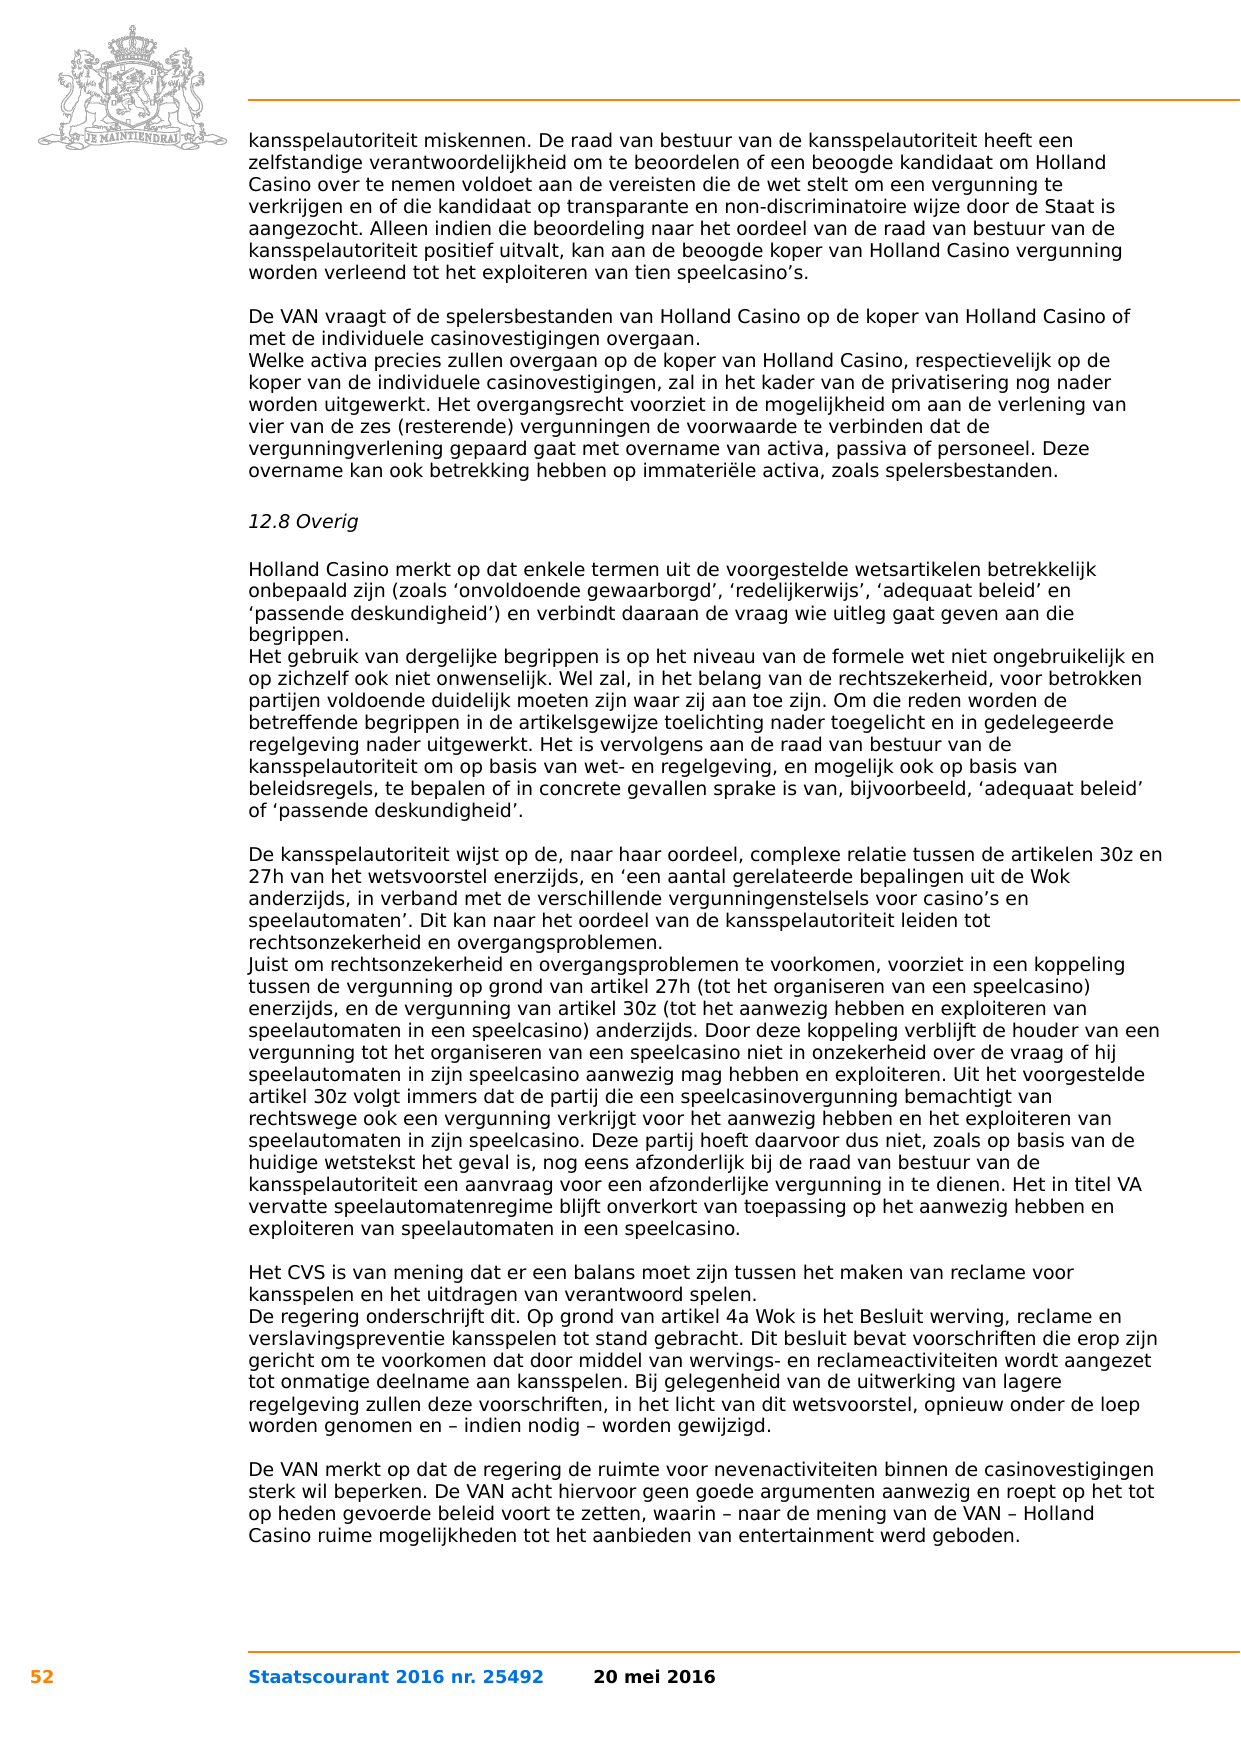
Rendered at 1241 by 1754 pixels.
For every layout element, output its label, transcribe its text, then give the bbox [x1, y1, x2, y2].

text Het CVS is van mening dat er een balans moet zijn tussen het maken van reclame voor kansspelen en het uitdragen van verantwoord spelen. [248, 1262, 1163, 1306]
text Juist om rechtsonzekerheid en overgangsproblemen te voorkomen, voorziet in een koppeling tussen de vergunning op grond van artikel 27h (tot het organiseren van een speelcasino) enerzijds, en de vergunning van artikel 30z (tot het aanwezig hebben en exploiteren van speelautomaten in een speelcasino) anderzijds. Door deze koppeling verblijft de houder van een vergunning tot het organiseren van een speelcasino niet in onzekerheid over de vraag of hij speelautomaten in zijn speelcasino aanwezig mag hebben en exploiteren. Uit het voorgestelde artikel 30z volgt immers dat de partij die een speelcasinovergunning bemachtigt van rechtswege ook een vergunning verkrijgt voor het aanwezig hebben en het exploiteren van speelautomaten in zijn speelcasino. Deze partij hoeft daarvoor dus niet, zoals op basis van de huidige wetstekst het geval is, nog eens afzonderlijk bij de raad van bestuur van de kansspelautoriteit een aanvraag voor een afzonderlijke vergunning in te dienen. Het in titel VA vervatte speelautomatenregime blijft onverkort van toepassing op het aanwezig hebben en exploiteren van speelautomaten in een speelcasino. [248, 954, 1163, 1240]
text Holland Casino merkt op dat enkele termen uit de voorgestelde wetsartikelen betrekkelijk onbepaald zijn (zoals ‘onvoldoende gewaarborgd’, ‘redelijkerwijs’, ‘adequaat beleid’ en ‘passende deskundigheid’) en verbindt daaraan de vraag wie uitleg gaat geven aan die begrippen. [248, 558, 1163, 646]
text Welke activa precies zullen overgaan op de koper van Holland Casino, respectievelijk op de koper van de individuele casinovestigingen, zal in het kader van de privatisering nog nader worden uitgewerkt. Het overgangsrecht voorziet in de mogelijkheid om aan de verlening van vier van de zes (resterende) vergunningen de voorwaarde te verbinden dat de vergunningverlening gepaard gaat met overname van activa, passiva of personeel. Deze overname kan ook betrekking hebben op immateriële activa, zoals spelersbestanden. [248, 349, 1163, 481]
text De kansspelautoriteit wijst op de, naar haar oordeel, complexe relatie tussen de artikelen 30z en 27h van het wetsvoorstel enerzijds, en ‘een aantal gerelateerde bepalingen uit de Wok anderzijds, in verband met de verschillende vergunningenstelsels voor casino’s en speelautomaten’. Dit kan naar het oordeel van de kansspelautoriteit leiden tot rechtsonzekerheid en overgangsproblemen. [248, 844, 1163, 954]
text De VAN vraagt of de spelersbestanden van Holland Casino op de koper van Holland Casino of met de individuele casinovestigingen overgaan. [248, 306, 1163, 349]
text kansspelautoriteit miskennen. De raad van bestuur van de kansspelautoriteit heeft een zelfstandige verantwoordelijkheid om te beoordelen of een beoogde kandidaat om Holland Casino over te nemen voldoet aan de vereisten die de wet stelt om een vergunning te verkrijgen en of die kandidaat op transparante en non-discriminatoire wijze door de Staat is aangezocht. Alleen indien die beoordeling naar het oordeel van de raad van bestuur van de kansspelautoriteit positief uitvalt, kan aan de beoogde koper van Holland Casino vergunning worden verleend tot het exploiteren van tien speelcasino’s. [248, 130, 1163, 284]
text Het gebruik van dergelijke begrippen is op het niveau van de formele wet niet ongebruikelijk en op zichzelf ook niet onwenselijk. Wel zal, in het belang van de rechtszekerheid, voor betrokken partijen voldoende duidelijk moeten zijn waar zij aan toe zijn. Om die reden worden de betreffende begrippen in de artikelsgewijze toelichting nader toegelicht en in gedelegeerde regelgeving nader uitgewerkt. Het is vervolgens aan de raad van bestuur van de kansspelautoriteit om op basis van wet- en regelgeving, en mogelijk ook op basis van beleidsregels, te bepalen of in concrete gevallen sprake is van, bijvoorbeeld, ‘adequaat beleid’ of ‘passende deskundigheid’. [248, 646, 1163, 822]
text De regering onderschrijft dit. Op grond van artikel 4a Wok is het Besluit werving, reclame en verslavingspreventie kansspelen tot stand gebracht. Dit besluit bevat voorschriften die erop zijn gericht om te voorkomen dat door middel van wervings- en reclameactiviteiten wordt aangezet tot onmatige deelname aan kansspelen. Bij gelegenheid van de uitwerking van lagere regelgeving zullen deze voorschriften, in het licht van dit wetsvoorstel, opnieuw onder de loep worden genomen en – indien nodig – worden gewijzigd. [248, 1306, 1163, 1437]
text De VAN merkt op dat de regering de ruimte voor nevenactiviteiten binnen de casinovestigingen sterk wil beperken. De VAN acht hiervoor geen goede argumenten aanwezig en roept op het tot op heden gevoerde beleid voort te zetten, waarin – naar de mening van de VAN – Holland Casino ruime mogelijkheden tot het aanbieden van entertainment werd geboden. [248, 1459, 1163, 1547]
picture [38, 25, 227, 150]
subtitle 12.8 Overig [248, 511, 1163, 533]
